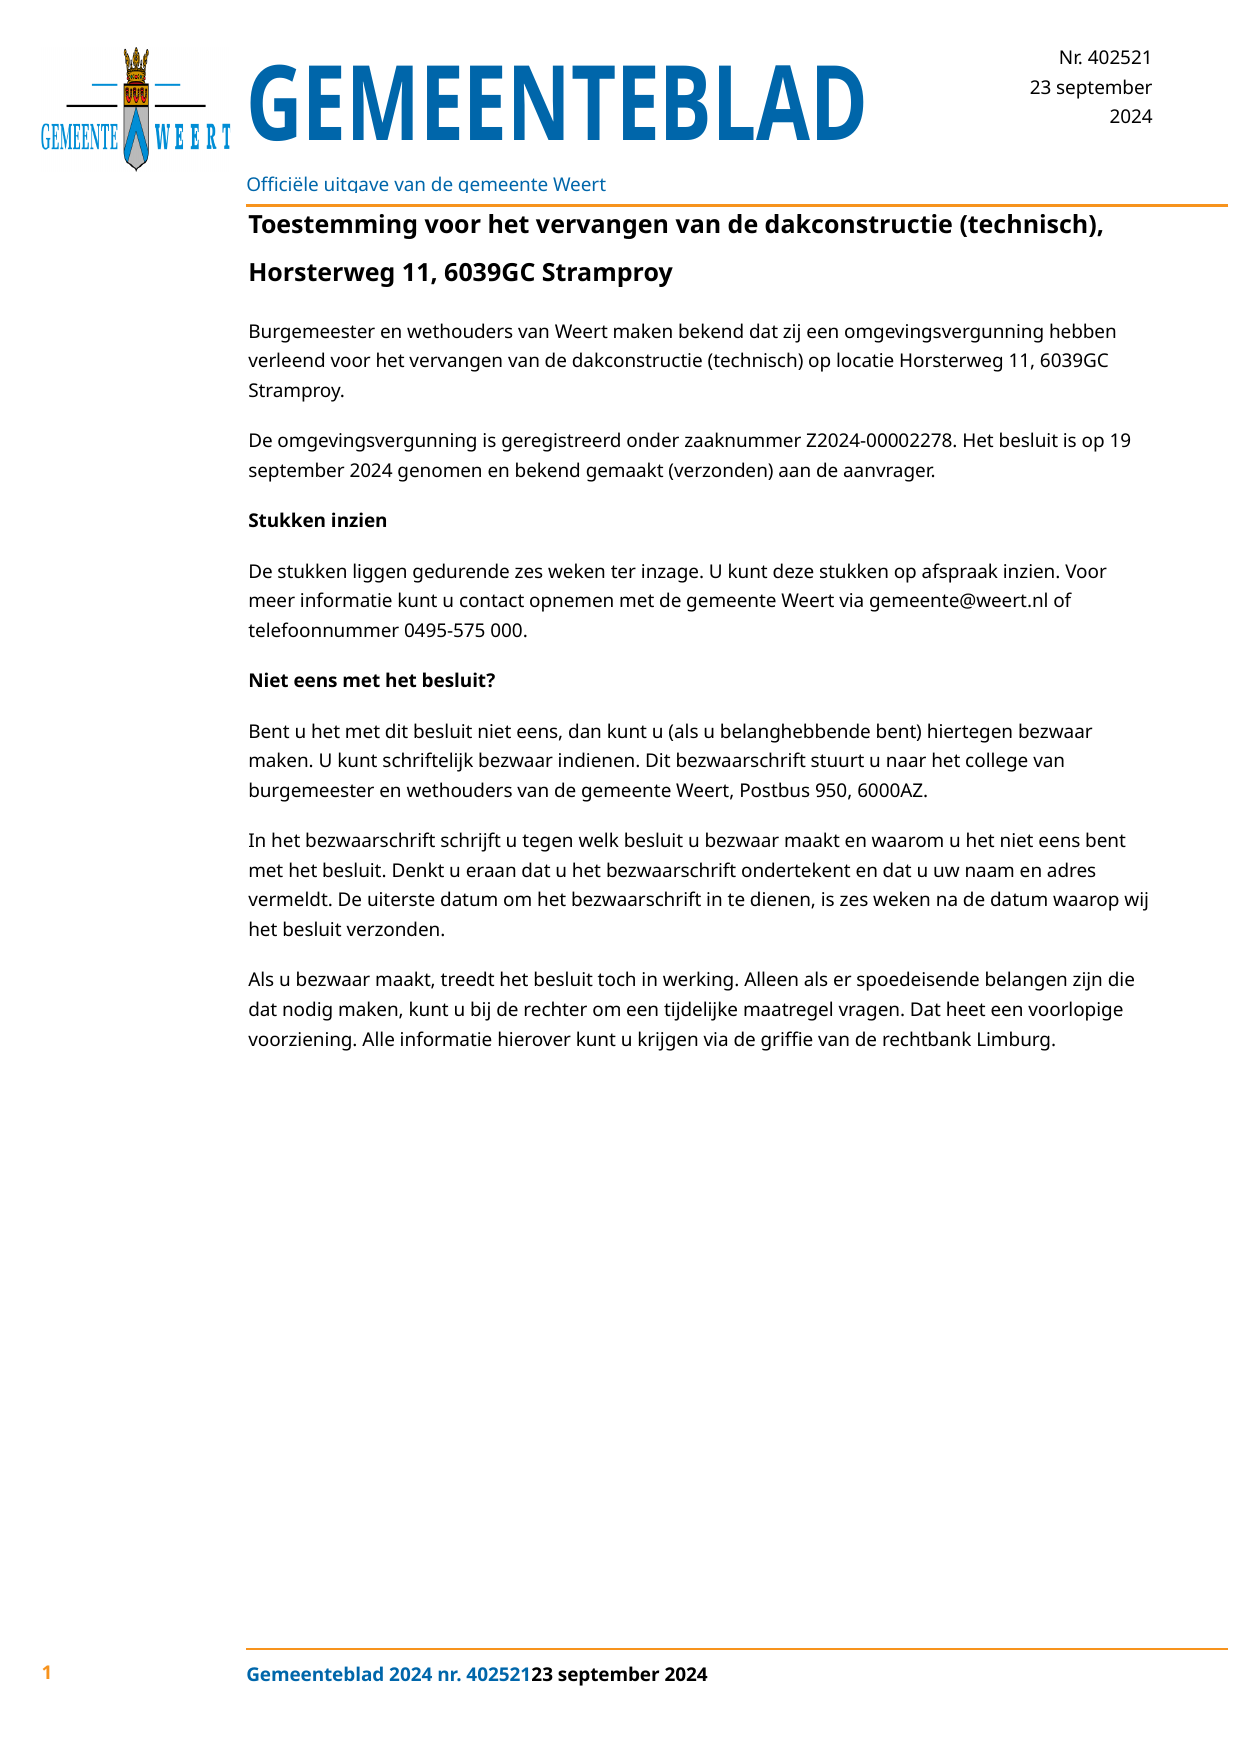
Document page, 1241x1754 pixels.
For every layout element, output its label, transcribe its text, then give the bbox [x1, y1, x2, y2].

text Burgemeester en wethouders van Weert maken bekend dat zij een omgevingsvergunning hebben verleend voor het vervangen van de dakconstructie (technisch) op locatie Horsterweg 11, 6039GC Stramproy. [248, 318, 1152, 403]
picture [41, 47, 231, 172]
text Bent u het met dit besluit niet eens, dan kunt u (als u belanghebbende bent) hiertegen bezwaar maken. U kunt schriftelijk bezwaar indienen. Dit bezwaarschrift stuurt u naar het college van burgemeester en wethouders van de gemeente Weert, Postbus 950, 6000AZ. [248, 718, 1152, 803]
text De stukken liggen gedurende zes weken ter inzage. U kunt deze stukken op afspraak inzien. Voor meer informatie kunt u contact opnemen met de gemeente Weert via gemeente@weert.nl of telefoonnummer 0495-575 000. [248, 558, 1152, 643]
text Toestemming voor het vervangen van de dakconstructie (technisch), Horsterweg 11, 6039GC Stramproy [248, 207, 1152, 288]
text De omgevingsvergunning is geregistreerd onder zaaknummer Z2024-00002278. Het besluit is op 19 september 2024 genomen en bekend gemaakt (verzonden) aan de aanvrager. [248, 427, 1152, 483]
text In het bezwaarschrift schrijft u tegen welk besluit u bezwaar maakt en waarom u het niet eens bent met het besluit. Denkt u eraan dat u het bezwaarschrift ondertekent en dat u uw naam en adres vermeldt. De uiterste datum om het bezwaarschrift in te dienen, is zes weken na de datum waarop wij het besluit verzonden. [248, 827, 1152, 942]
text Stukken inzien [248, 507, 1152, 533]
text Als u bezwaar maakt, treedt het besluit toch in werking. Alleen als er spoedeisende belangen zijn die dat nodig maken, kunt u bij de rechter om een tijdelijke maatregel vragen. Dat heet een voorlopige voorziening. Alle informatie hierover kunt u krijgen via de griffie van de rechtbank Limburg. [248, 967, 1152, 1052]
text Niet eens met het besluit? [248, 667, 1152, 693]
